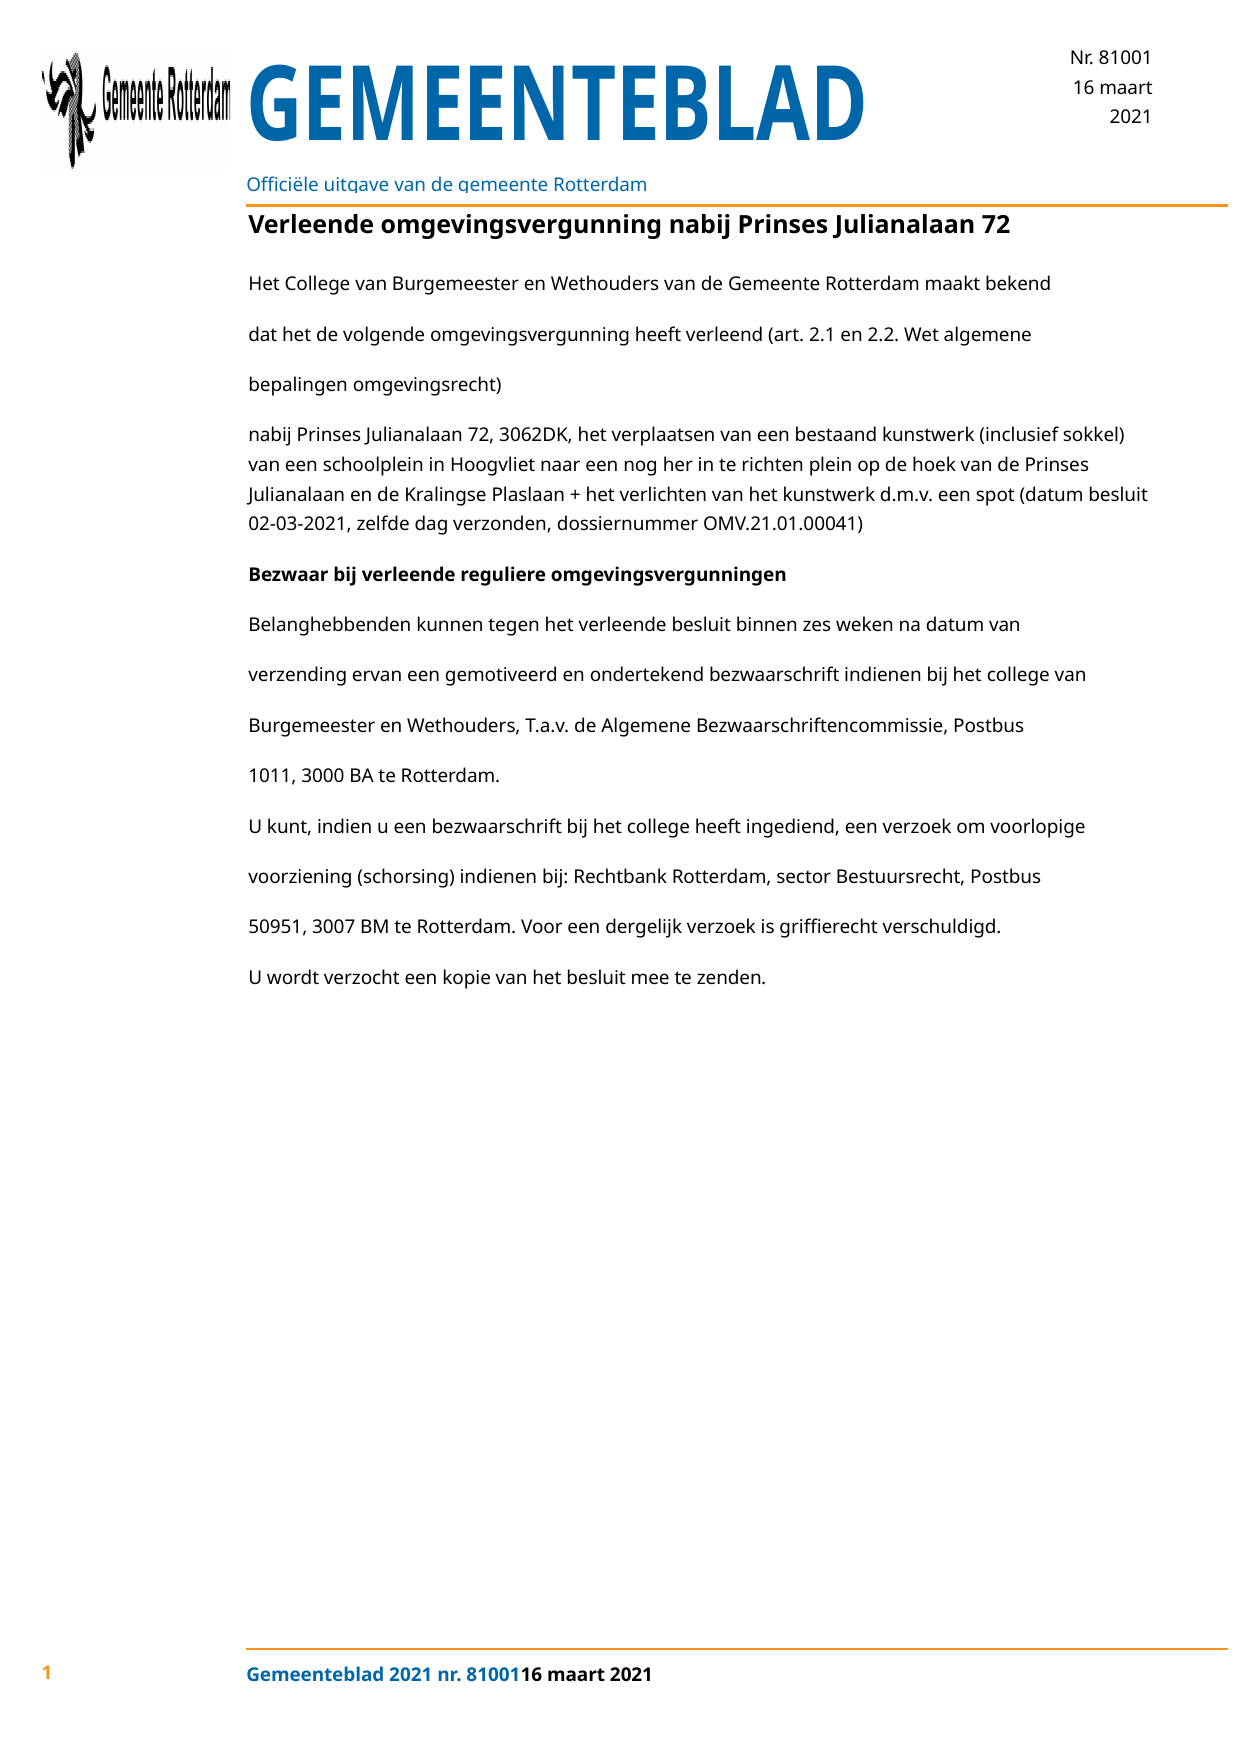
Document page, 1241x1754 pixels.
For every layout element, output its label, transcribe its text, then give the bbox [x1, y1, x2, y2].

text 1011, 3000 BA te Rotterdam. [248, 762, 1152, 788]
text Bezwaar bij verleende reguliere omgevingsvergunningen [248, 561, 1152, 586]
text dat het de volgende omgevingsvergunning heeft verleend (art. 2.1 en 2.2. Wet algemene [248, 321, 1152, 346]
text Verleende omgevingsvergunning nabij Prinses Julianalaan 72 [248, 207, 1152, 241]
text nabij Prinses Julianalaan 72, 3062DK, het verplaatsen van een bestaand kunstwerk (inclusief sokkel) van een schoolplein in Hoogvliet naar een nog her in te richten plein op de hoek van de Prinses Julianalaan en de Kralingse Plaslaan + het verlichten van het kunstwerk d.m.v. een spot (datum besluit 02-03-2021, zelfde dag verzonden, dossiernummer OMV.21.01.00041) [248, 422, 1152, 536]
text Belanghebbenden kunnen tegen het verleende besluit binnen zes weken na datum van [248, 611, 1152, 637]
text voorziening (schorsing) indienen bij: Rechtbank Rotterdam, sector Bestuursrecht, Postbus [248, 863, 1152, 889]
text U kunt, indien u een bezwaarschrift bij het college heeft ingediend, een verzoek om voorlopige [248, 813, 1152, 838]
text U wordt verzocht een kopie van het besluit mee te zenden. [248, 964, 1152, 990]
text 50951, 3007 BM te Rotterdam. Voor een dergelijk verzoek is griffierecht verschuldigd. [248, 914, 1152, 939]
text verzending ervan een gemotiveerd en ondertekend bezwaarschrift indienen bij het college van [248, 662, 1152, 687]
text Het College van Burgemeester en Wethouders van de Gemeente Rotterdam maakt bekend [248, 270, 1152, 296]
text bepalingen omgevingsrecht) [248, 371, 1152, 397]
picture [41, 47, 231, 172]
text Burgemeester en Wethouders, T.a.v. de Algemene Bezwaarschriftencommissie, Postbus [248, 712, 1152, 738]
